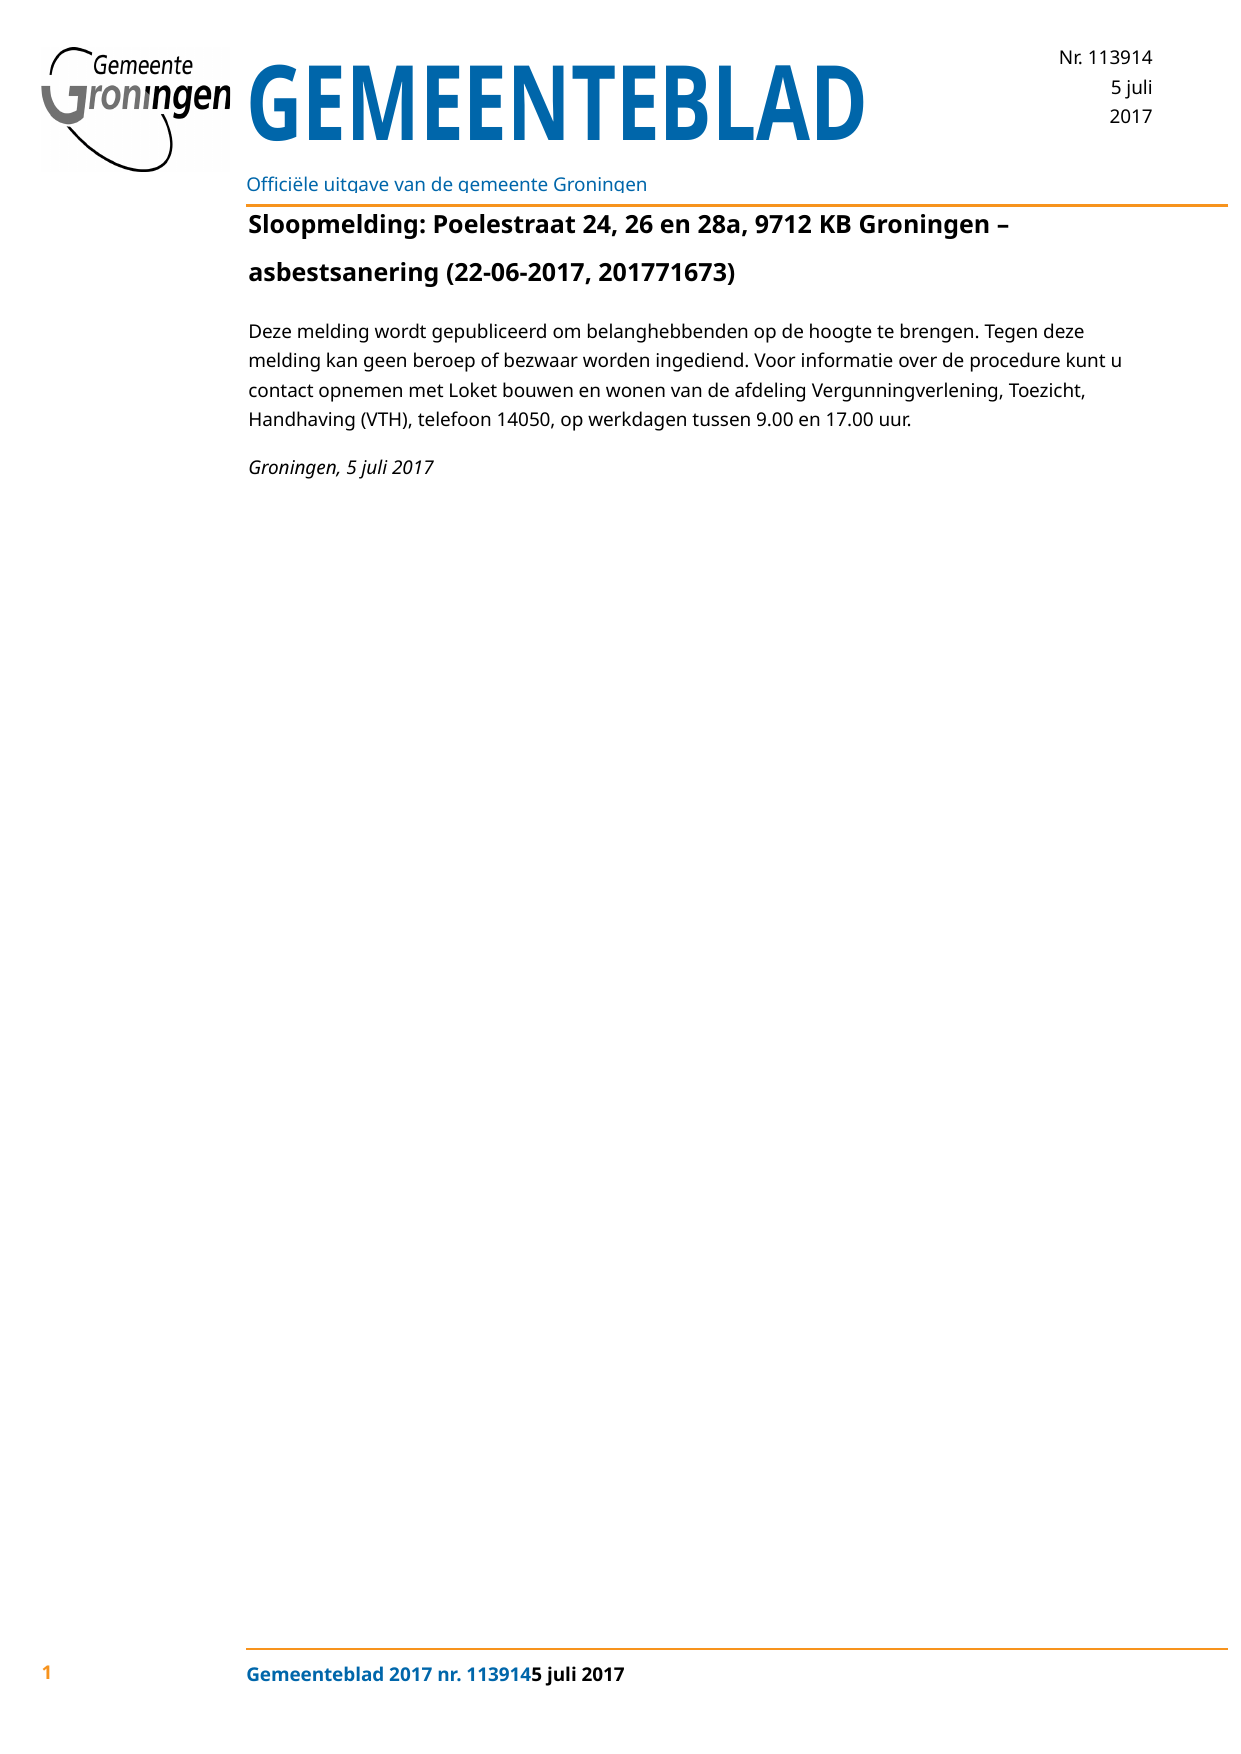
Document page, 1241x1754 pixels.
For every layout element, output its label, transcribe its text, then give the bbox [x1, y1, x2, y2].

text Groningen, 5 juli 2017 [248, 454, 1152, 480]
picture [41, 47, 231, 172]
text Deze melding wordt gepubliceerd om belanghebbenden op de hoogte te brengen. Tegen deze melding kan geen beroep of bezwaar worden ingediend. Voor informatie over de procedure kunt u contact opnemen met Loket bouwen en wonen van de afdeling Vergunningverlening, Toezicht, Handhaving (VTH), telefoon 14050, op werkdagen tussen 9.00 en 17.00 uur. [248, 318, 1152, 432]
text Sloopmelding: Poelestraat 24, 26 en 28a, 9712 KB Groningen – asbestsanering (22-06-2017, 201771673) [248, 207, 1152, 288]
